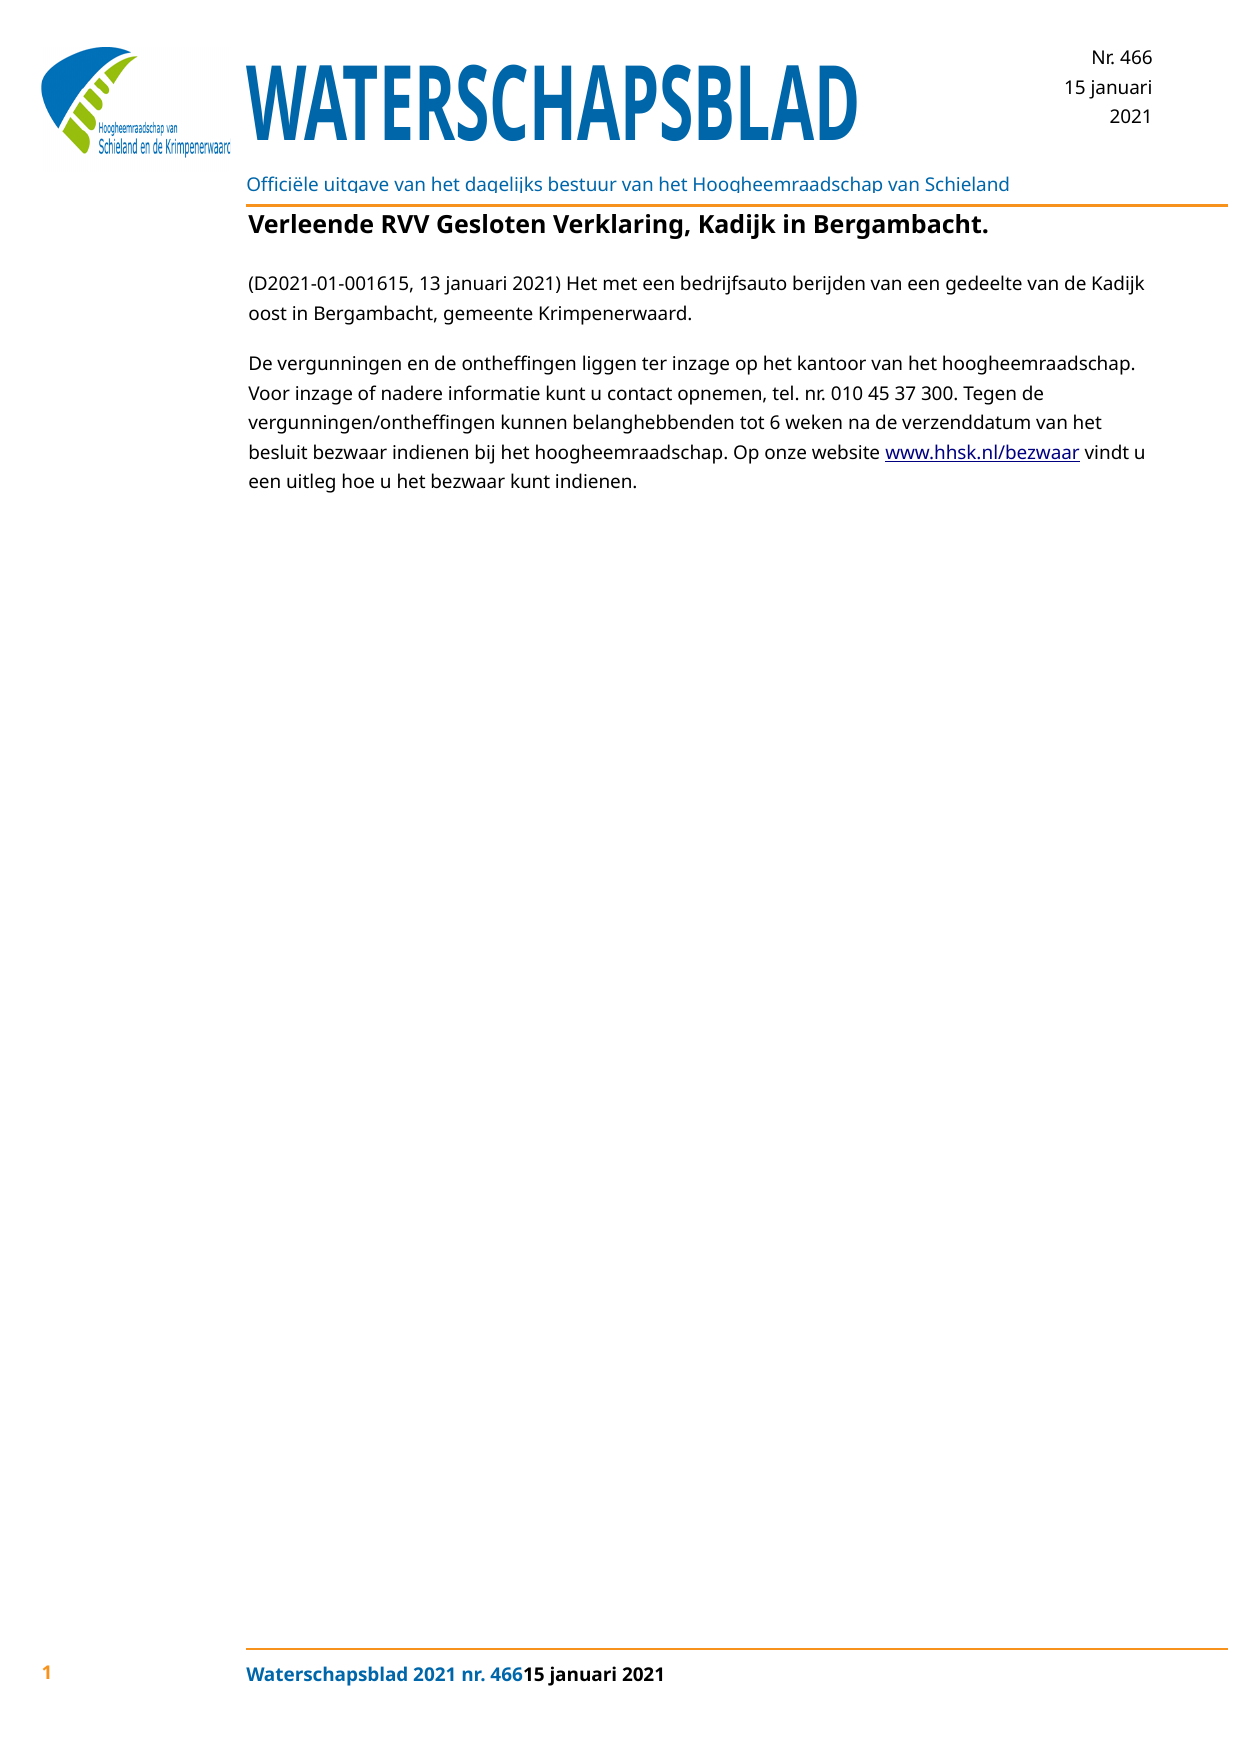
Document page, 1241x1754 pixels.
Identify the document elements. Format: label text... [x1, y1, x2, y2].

text (D2021-01-001615, 13 januari 2021) Het met een bedrijfsauto berijden van een gedeelte van de Kadijk oost in Bergambacht, gemeente Krimpenerwaard. [248, 270, 1152, 326]
picture [41, 47, 231, 172]
text Verleende RVV Gesloten Verklaring, Kadijk in Bergambacht. [248, 207, 1152, 241]
text De vergunningen en de ontheffingen liggen ter inzage op het kantoor van het hoogheemraadschap. Voor inzage of nadere informatie kunt u contact opnemen, tel. nr. 010 45 37 300. Tegen de vergunningen/ontheffingen kunnen belanghebbenden tot 6 weken na de verzenddatum van het besluit bezwaar indienen bij het hoogheemraadschap. Op onze website www.hhsk.nl/bezwaar vindt u een uitleg hoe u het bezwaar kunt indienen. [248, 350, 1152, 494]
